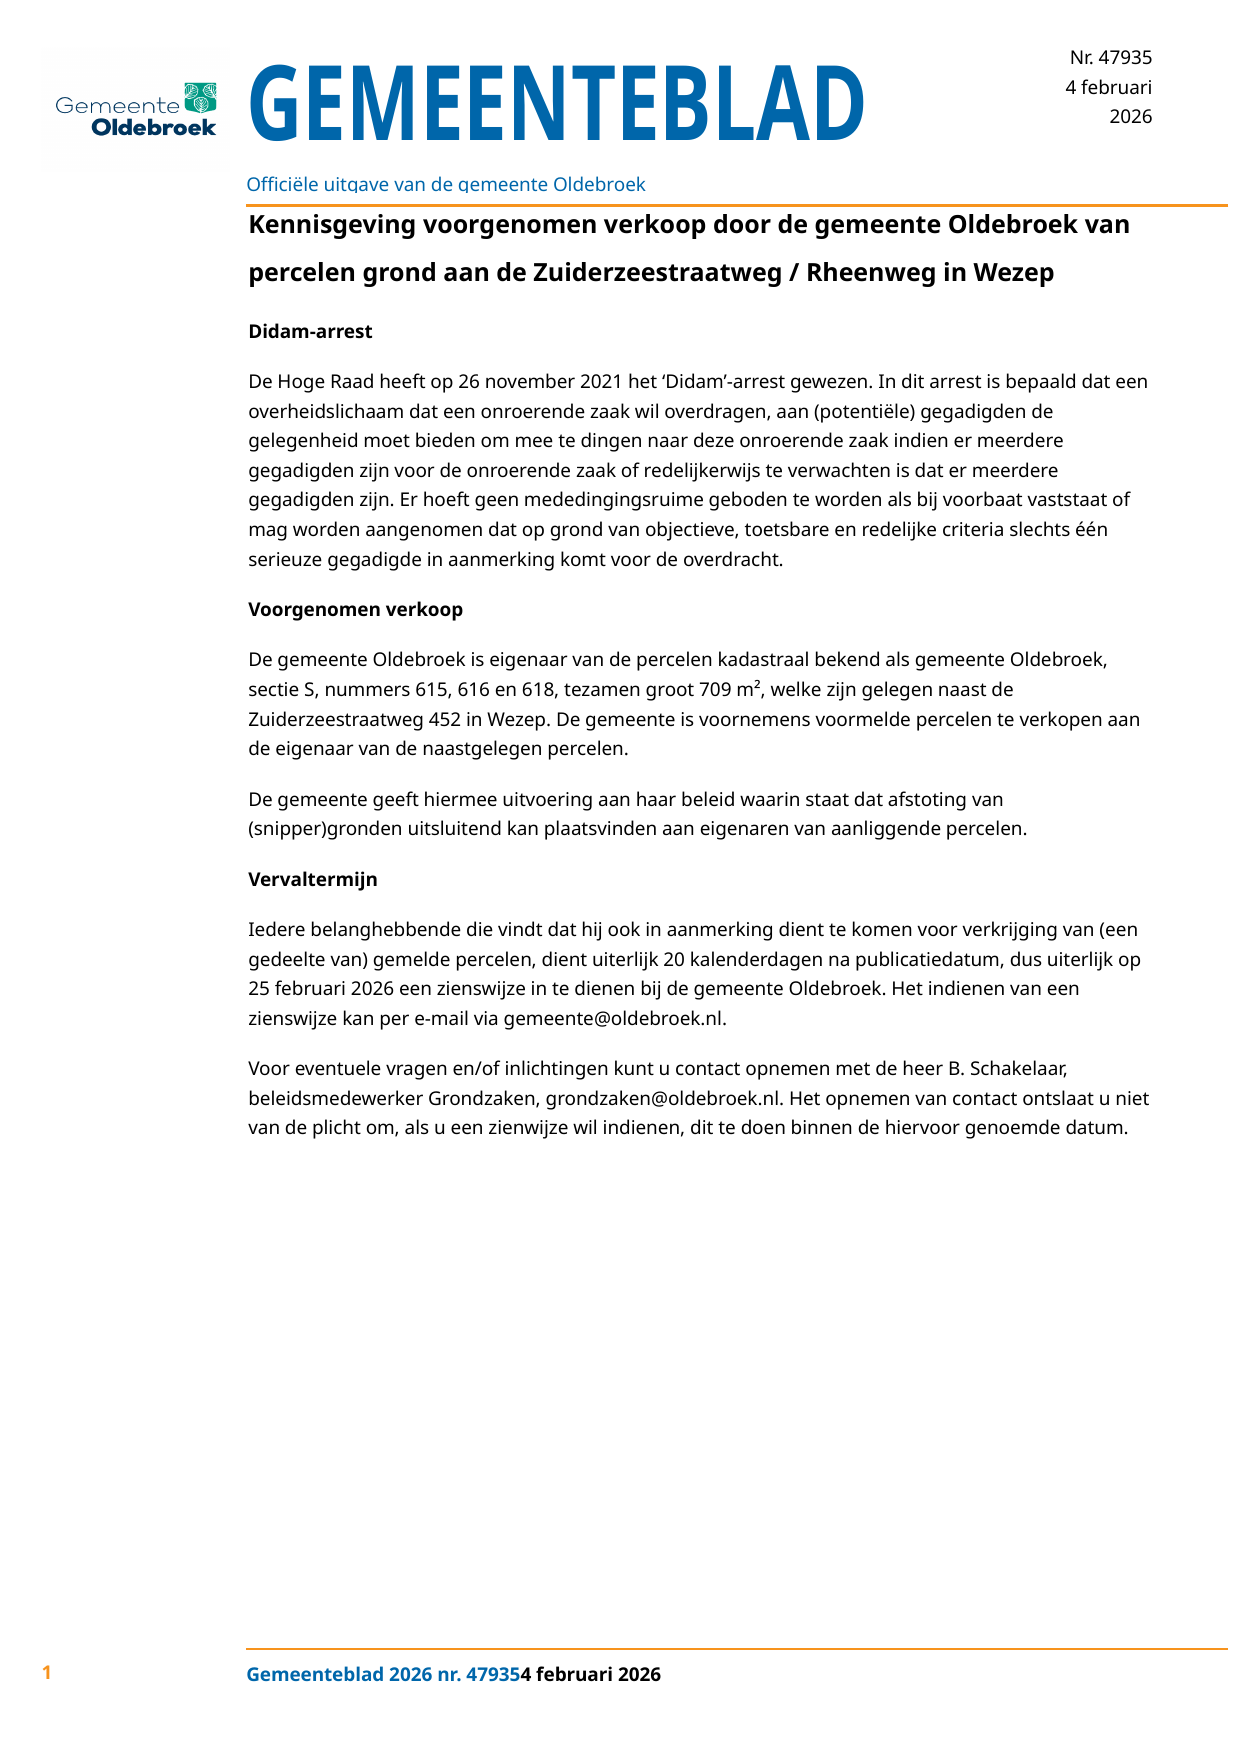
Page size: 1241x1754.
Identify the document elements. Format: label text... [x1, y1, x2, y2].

text Vervaltermijn [248, 866, 1152, 892]
text Voorgenomen verkoop [248, 596, 1152, 622]
text Didam-arrest [248, 318, 1152, 344]
text De Hoge Raad heeft op 26 november 2021 het ‘Didam’-arrest gewezen. In dit arrest is bepaald dat een overheidslichaam dat een onroerende zaak wil overdragen, aan (potentiële) gegadigden de gelegenheid moet bieden om mee te dingen naar deze onroerende zaak indien er meerdere gegadigden zijn voor de onroerende zaak of redelijkerwijs te verwachten is dat er meerdere gegadigden zijn. Er hoeft geen mededingingsruime geboden te worden als bij voorbaat vaststaat of mag worden aangenomen dat op grond van objectieve, toetsbare en redelijke criteria slechts één serieuze gegadigde in aanmerking komt voor de overdracht. [248, 368, 1152, 572]
picture [41, 47, 231, 172]
text Voor eventuele vragen en/of inlichtingen kunt u contact opnemen met de heer B. Schakelaar, beleidsmedewerker Grondzaken, grondzaken@oldebroek.nl. Het opnemen van contact ontslaat u niet van de plicht om, als u een zienwijze wil indienen, dit te doen binnen de hiervoor genoemde datum. [248, 1055, 1152, 1140]
text Kennisgeving voorgenomen verkoop door de gemeente Oldebroek van percelen grond aan de Zuiderzeestraatweg / Rheenweg in Wezep [248, 207, 1152, 288]
text De gemeente Oldebroek is eigenaar van de percelen kadastraal bekend als gemeente Oldebroek, sectie S, nummers 615, 616 en 618, tezamen groot 709 m², welke zijn gelegen naast de Zuiderzeestraatweg 452 in Wezep. De gemeente is voornemens voormelde percelen te verkopen aan de eigenaar van de naastgelegen percelen. [248, 647, 1152, 761]
text De gemeente geeft hiermee uitvoering aan haar beleid waarin staat dat afstoting van (snipper)gronden uitsluitend kan plaatsvinden aan eigenaren van aanliggende percelen. [248, 786, 1152, 841]
text Iedere belanghebbende die vindt dat hij ook in aanmerking dient te komen voor verkrijging van (een gedeelte van) gemelde percelen, dient uiterlijk 20 kalenderdagen na publicatiedatum, dus uiterlijk op 25 februari 2026 een zienswijze in te dienen bij de gemeente Oldebroek. Het indienen van een zienswijze kan per e-mail via gemeente@oldebroek.nl. [248, 916, 1152, 1031]
